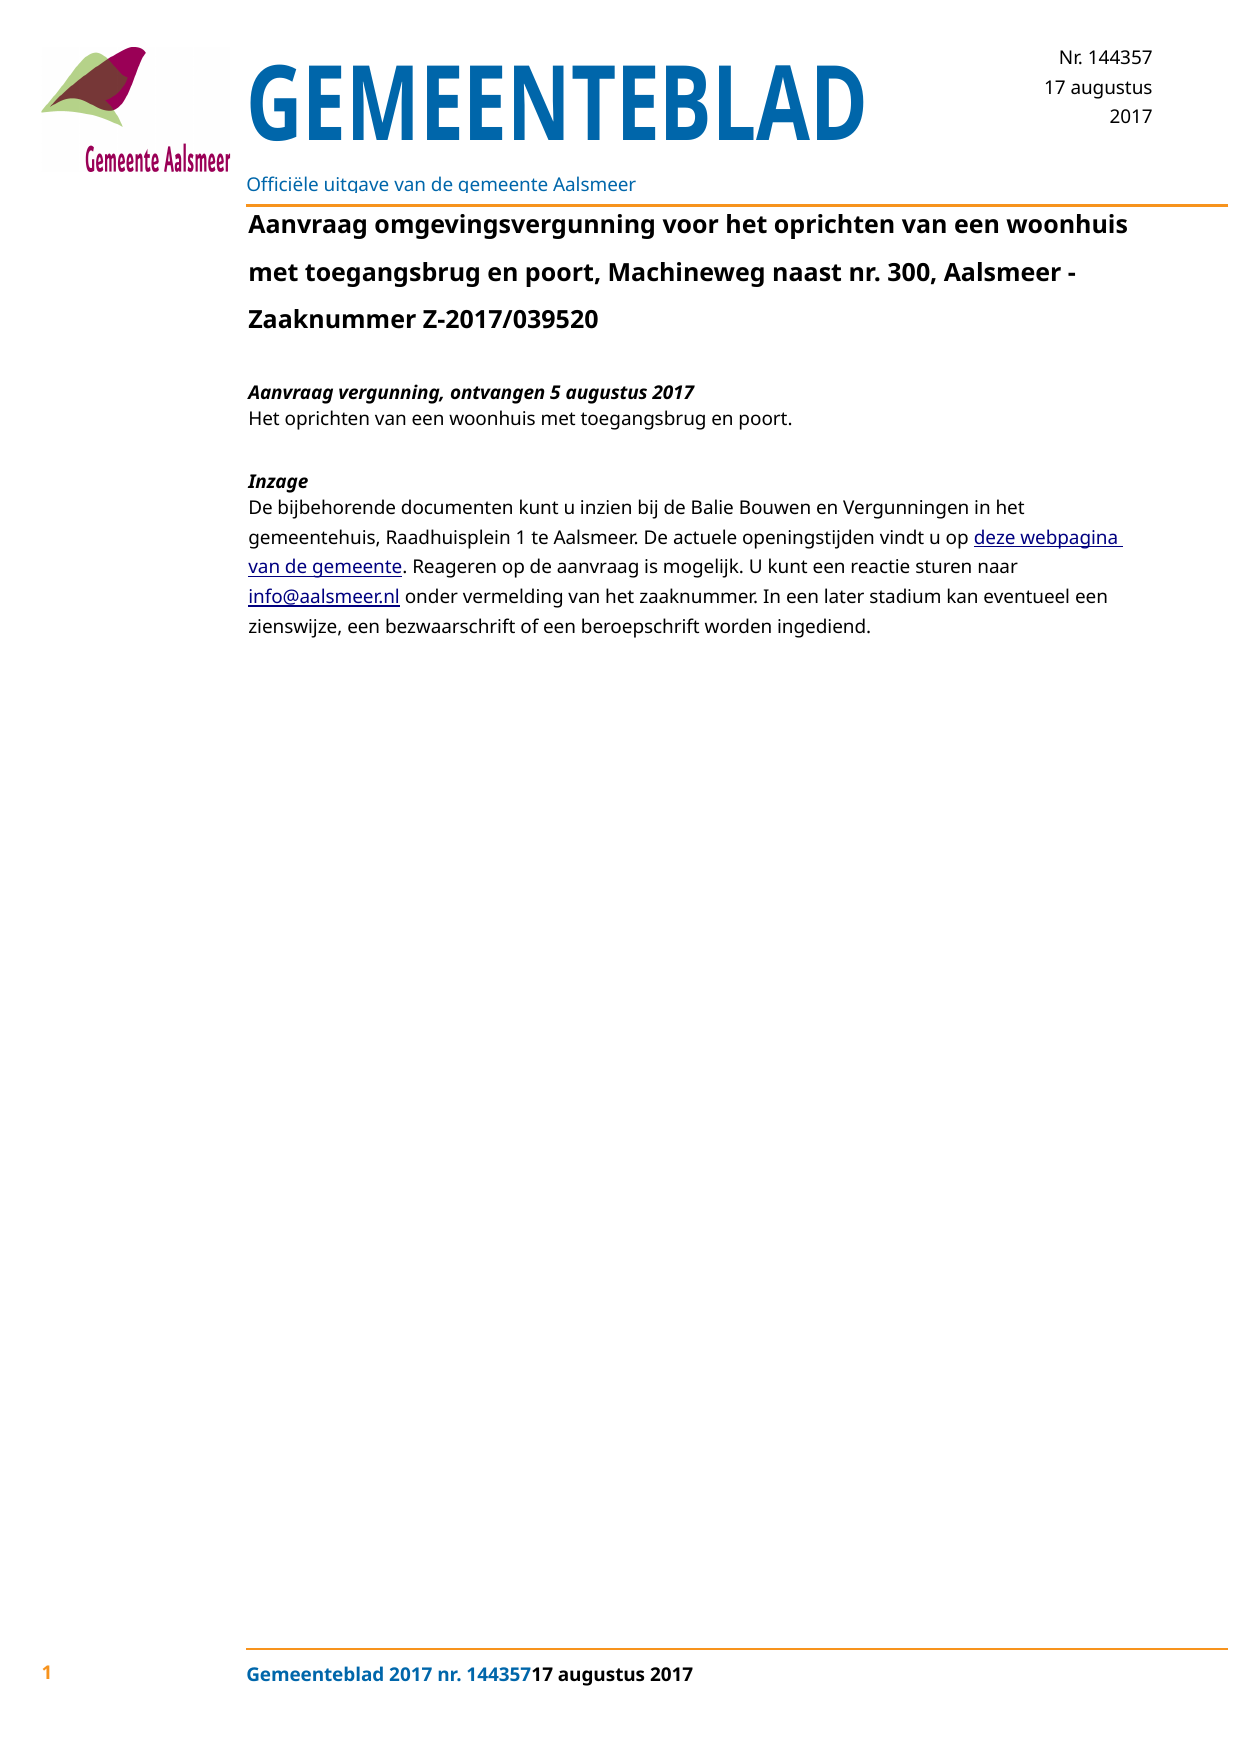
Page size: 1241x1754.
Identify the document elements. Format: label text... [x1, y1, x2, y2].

picture [41, 47, 231, 172]
text Aanvraag vergunning, ontvangen 5 augustus 2017 [248, 379, 1152, 405]
text Inzage [248, 469, 1152, 494]
text De bijbehorende documenten kunt u inzien bij de Balie Bouwen en Vergunningen in het gemeentehuis, Raadhuisplein 1 te Aalsmeer. De actuele openingstijden vindt u op deze webpagina van de gemeente. Reageren op de aanvraag is mogelijk. U kunt een reactie sturen naar info@aalsmeer.nl onder vermelding van het zaaknummer. In een later stadium kan eventueel een zienswijze, een bezwaarschrift of een beroepschrift worden ingediend. [248, 494, 1152, 638]
text Het oprichten van een woonhuis met toegangsbrug en poort. [248, 405, 1152, 431]
text ​ [248, 663, 1152, 689]
text Aanvraag omgevingsvergunning voor het oprichten van een woonhuis met toegangsbrug en poort, Machineweg naast nr. 300, Aalsmeer - Zaaknummer Z-2017/039520 [248, 207, 1152, 336]
